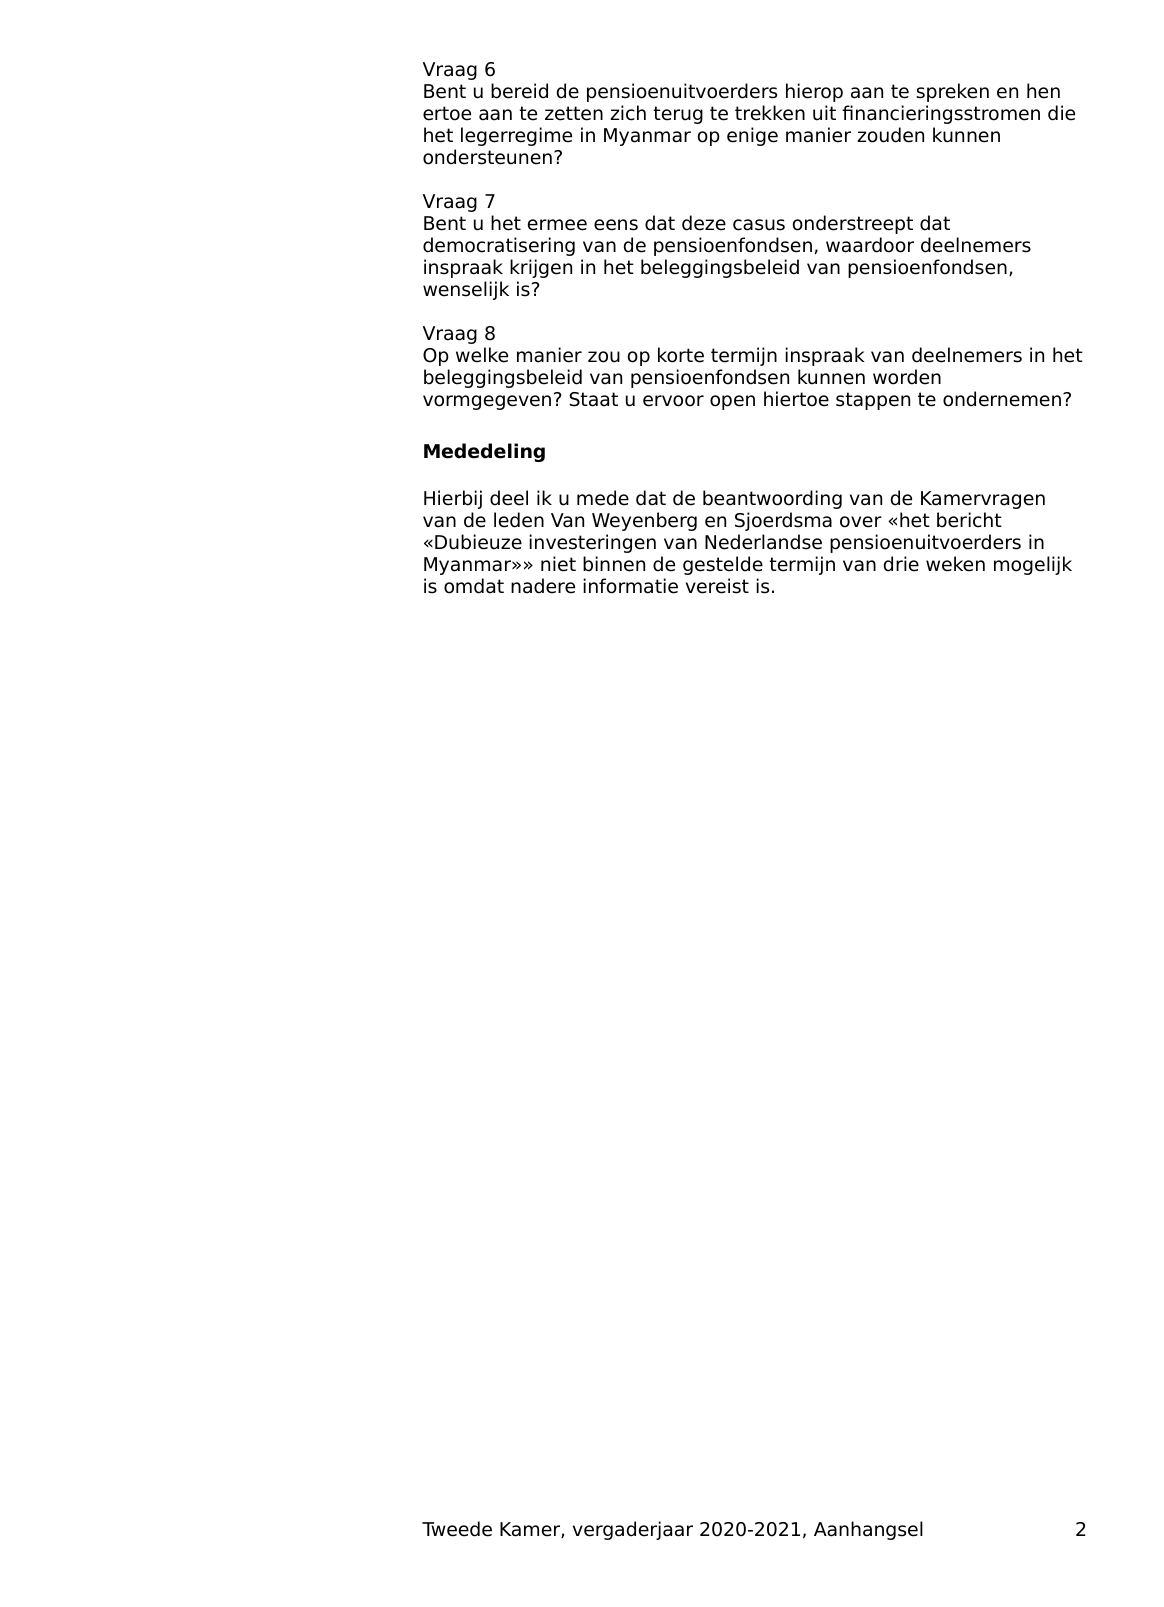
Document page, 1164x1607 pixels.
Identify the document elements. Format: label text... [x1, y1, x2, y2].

text Bent u bereid de pensioenuitvoerders hierop aan te spreken en hen ertoe aan te zetten zich terug te trekken uit financieringsstromen die het legerregime in Myanmar op enige manier zouden kunnen ondersteunen? [422, 81, 1087, 169]
text Vraag 7 [422, 191, 1087, 213]
text Bent u het ermee eens dat deze casus onderstreept dat democratisering van de pensioenfondsen, waardoor deelnemers inspraak krijgen in het beleggingsbeleid van pensioenfondsen, wenselijk is? [422, 213, 1087, 301]
text Vraag 6 [422, 59, 1087, 81]
text Op welke manier zou op korte termijn inspraak van deelnemers in het beleggingsbeleid van pensioenfondsen kunnen worden vormgegeven? Staat u ervoor open hiertoe stappen te ondernemen? [422, 345, 1087, 411]
text Vraag 8 [422, 323, 1087, 345]
text Hierbij deel ik u mede dat de beantwoording van de Kamervragen van de leden Van Weyenberg en Sjoerdsma over «het bericht «Dubieuze investeringen van Nederlandse pensioenuitvoerders in Myanmar»» niet binnen de gestelde termijn van drie weken mogelijk is omdat nadere informatie vereist is. [422, 488, 1087, 598]
subtitle Mededeling [422, 441, 1087, 463]
